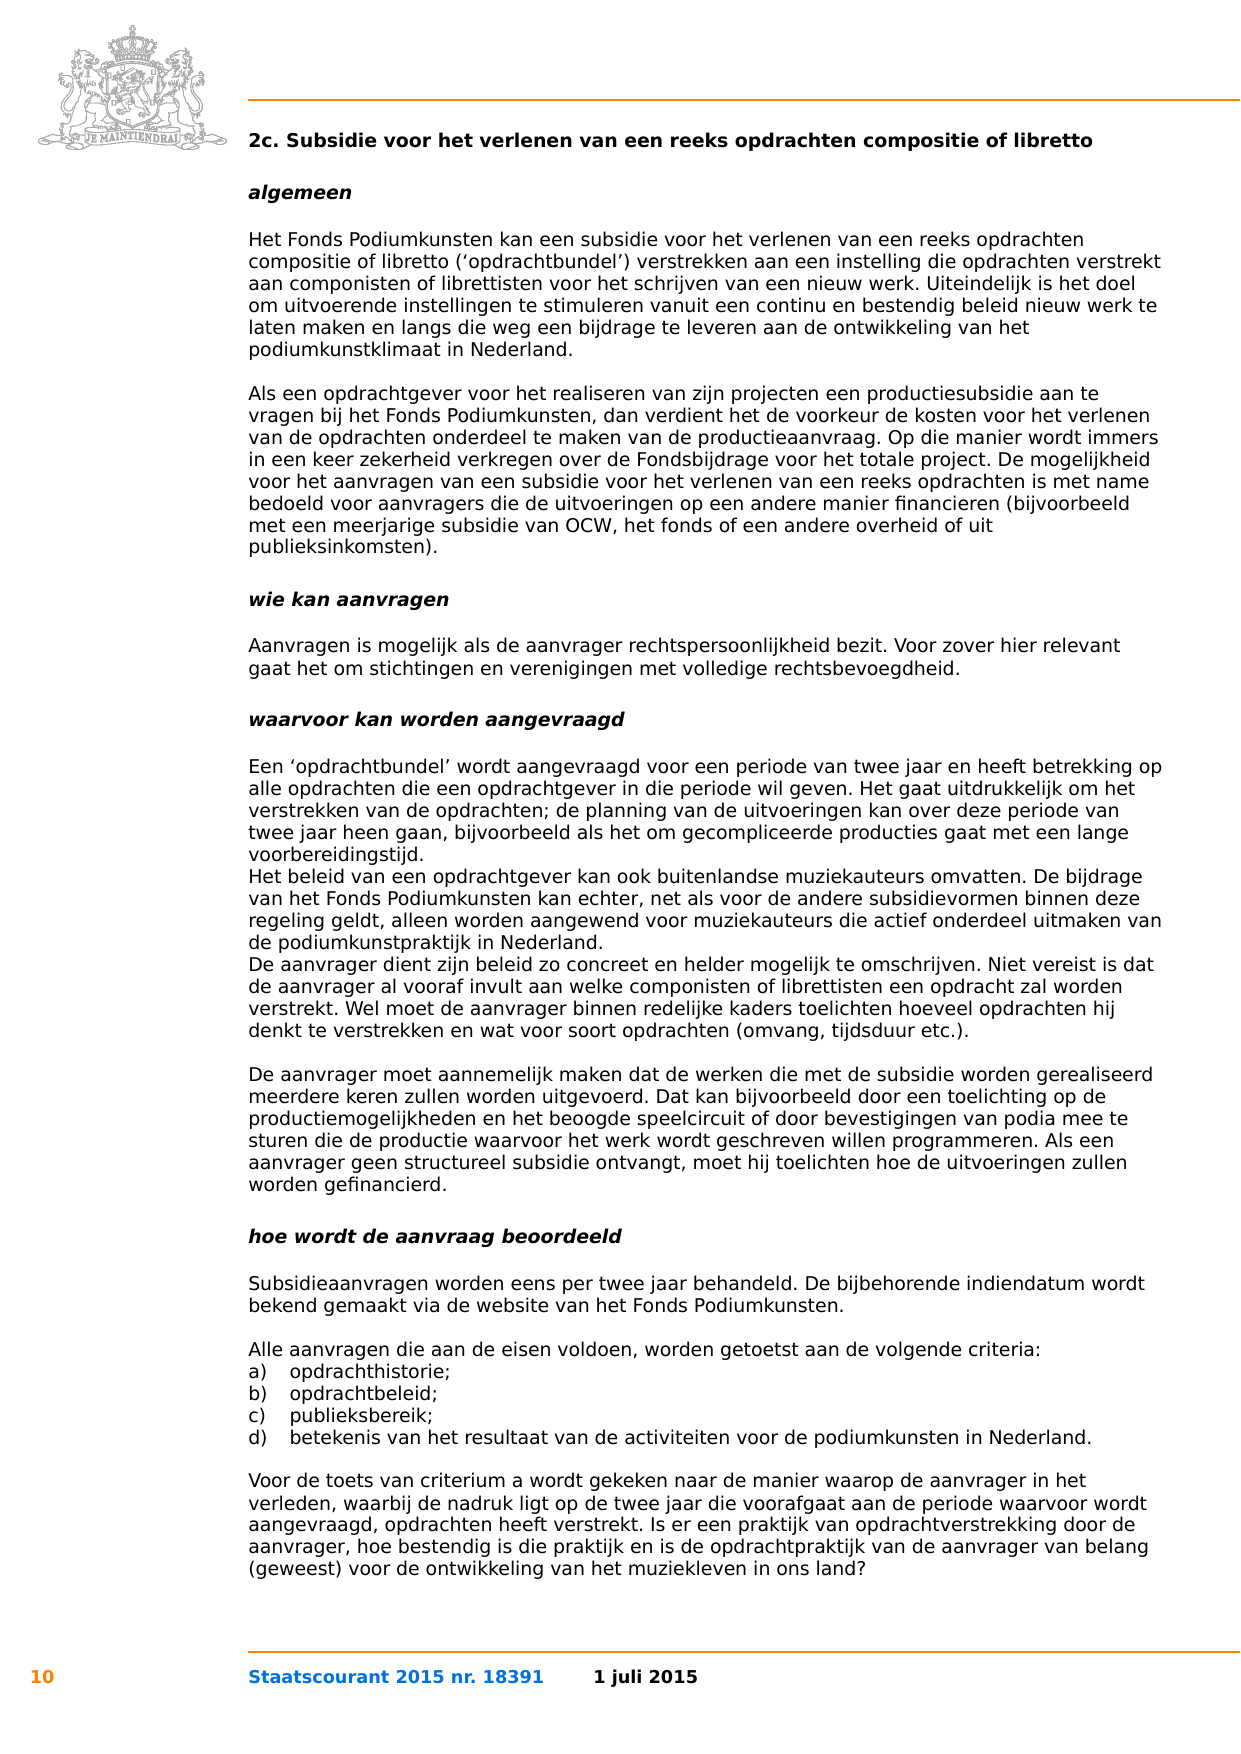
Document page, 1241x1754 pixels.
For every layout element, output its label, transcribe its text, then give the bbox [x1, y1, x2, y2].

text c) publieksbereik; [248, 1404, 1163, 1427]
text Aanvragen is mogelijk als de aanvrager rechtspersoonlijkheid bezit. Voor zover hier relevant gaat het om stichtingen en verenigingen met volledige rechtsbevoegdheid. [248, 635, 1163, 679]
text Een ‘opdrachtbundel’ wordt aangevraagd voor een periode van twee jaar en heeft betrekking op alle opdrachten die een opdrachtgever in die periode wil geven. Het gaat uitdrukkelijk om het verstrekken van de opdrachten; de planning van de uitvoeringen kan over deze periode van twee jaar heen gaan, bijvoorbeeld als het om gecompliceerde producties gaat met een lange voorbereidingstijd. [248, 756, 1163, 866]
subtitle wie kan aanvragen [248, 588, 1163, 610]
text a) opdrachthistorie; [248, 1361, 1163, 1383]
text Subsidieaanvragen worden eens per twee jaar behandeld. De bijbehorende indiendatum wordt bekend gemaakt via de website van het Fonds Podiumkunsten. [248, 1273, 1163, 1317]
text Het beleid van een opdrachtgever kan ook buitenlandse muziekauteurs omvatten. De bijdrage van het Fonds Podiumkunsten kan echter, net als voor de andere subsidievormen binnen deze regeling geldt, alleen worden aangewend voor muziekauteurs die actief onderdeel uitmaken van de podiumkunstpraktijk in Nederland. [248, 866, 1163, 954]
subtitle 2c. Subsidie voor het verlenen van een reeks opdrachten compositie of libretto [248, 130, 1163, 152]
text Voor de toets van criterium a wordt gekeken naar de manier waarop de aanvrager in het verleden, waarbij de nadruk ligt op de twee jaar die voorafgaat aan de periode waarvoor wordt aangevraagd, opdrachten heeft verstrekt. Is er een praktijk van opdrachtverstrekking door de aanvrager, hoe bestendig is die praktijk en is de opdrachtpraktijk van de aanvrager van belang (geweest) voor de ontwikkeling van het muziekleven in ons land? [248, 1470, 1163, 1580]
text Het Fonds Podiumkunsten kan een subsidie voor het verlenen van een reeks opdrachten compositie of libretto (‘opdrachtbundel’) verstrekken aan een instelling die opdrachten verstrekt aan componisten of librettisten voor het schrijven van een nieuw werk. Uiteindelijk is het doel om uitvoerende instellingen te stimuleren vanuit een continu en bestendig beleid nieuw werk te laten maken en langs die weg een bijdrage te leveren aan de ontwikkeling van het podiumkunstklimaat in Nederland. [248, 229, 1163, 361]
text Als een opdrachtgever voor het realiseren van zijn projecten een productiesubsidie aan te vragen bij het Fonds Podiumkunsten, dan verdient het de voorkeur de kosten voor het verlenen van de opdrachten onderdeel te maken van de productieaanvraag. Op die manier wordt immers in een keer zekerheid verkregen over de Fondsbijdrage voor het totale project. De mogelijkheid voor het aanvragen van een subsidie voor het verlenen van een reeks opdrachten is met name bedoeld voor aanvragers die de uitvoeringen op een andere manier financieren (bijvoorbeeld met een meerjarige subsidie van OCW, het fonds of een andere overheid of uit publieksinkomsten). [248, 383, 1163, 558]
subtitle algemeen [248, 182, 1163, 204]
picture [38, 25, 227, 150]
text De aanvrager moet aannemelijk maken dat de werken die met de subsidie worden gerealiseerd meerdere keren zullen worden uitgevoerd. Dat kan bijvoorbeeld door een toelichting op de productiemogelijkheden en het beoogde speelcircuit of door bevestigingen van podia mee te sturen die de productie waarvoor het werk wordt geschreven willen programmeren. Als een aanvrager geen structureel subsidie ontvangt, moet hij toelichten hoe de uitvoeringen zullen worden gefinancierd. [248, 1064, 1163, 1196]
text Alle aanvragen die aan de eisen voldoen, worden getoetst aan de volgende criteria: [248, 1339, 1163, 1361]
subtitle waarvoor kan worden aangevraagd [248, 709, 1163, 731]
text b) opdrachtbeleid; [248, 1383, 1163, 1404]
text De aanvrager dient zijn beleid zo concreet en helder mogelijk te omschrijven. Niet vereist is dat de aanvrager al vooraf invult aan welke componisten of librettisten een opdracht zal worden verstrekt. Wel moet de aanvrager binnen redelijke kaders toelichten hoeveel opdrachten hij denkt te verstrekken en wat voor soort opdrachten (omvang, tijdsduur etc.). [248, 954, 1163, 1042]
subtitle hoe wordt de aanvraag beoordeeld [248, 1226, 1163, 1248]
text d) betekenis van het resultaat van de activiteiten voor de podiumkunsten in Nederland. [248, 1427, 1163, 1448]
